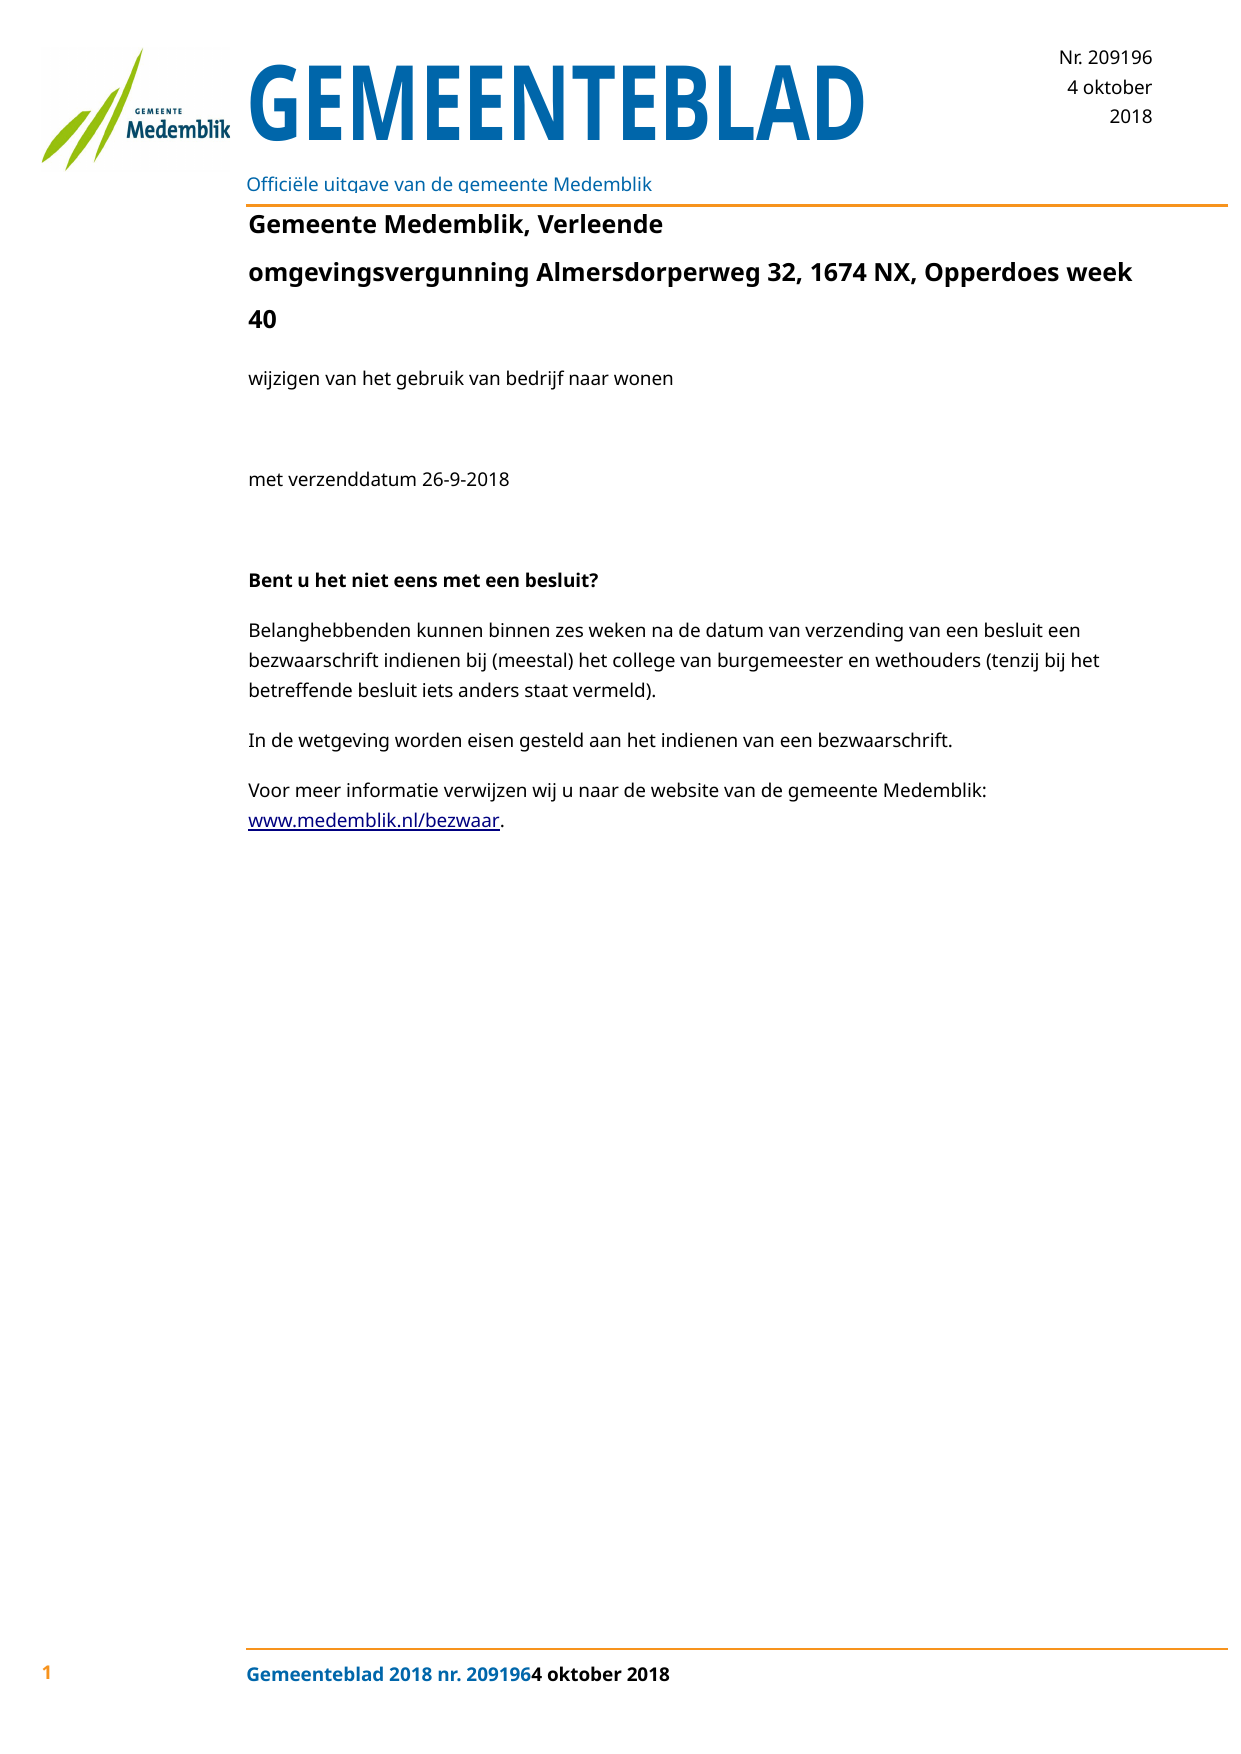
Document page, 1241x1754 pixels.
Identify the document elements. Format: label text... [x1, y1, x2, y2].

text wijzigen van het gebruik van bedrijf naar wonen [248, 366, 1152, 391]
text met verzenddatum 26-9-2018 [248, 466, 1152, 492]
text Belanghebbenden kunnen binnen zes weken na de datum van verzending van een besluit een bezwaarschrift indienen bij (meestal) het college van burgemeester en wethouders (tenzij bij het betreffende besluit iets anders staat vermeld). [248, 618, 1152, 702]
text Bent u het niet eens met een besluit? [248, 567, 1152, 593]
text In de wetgeving worden eisen gesteld aan het indienen van een bezwaarschrift. [248, 727, 1152, 753]
text Voor meer informatie verwijzen wij u naar de website van de gemeente Medemblik: www.medemblik.nl/bezwaar. [248, 778, 1152, 833]
text Gemeente Medemblik, Verleende omgevingsvergunning Almersdorperweg 32, 1674 NX, Opperdoes week 40 [248, 207, 1152, 336]
picture [41, 47, 231, 172]
